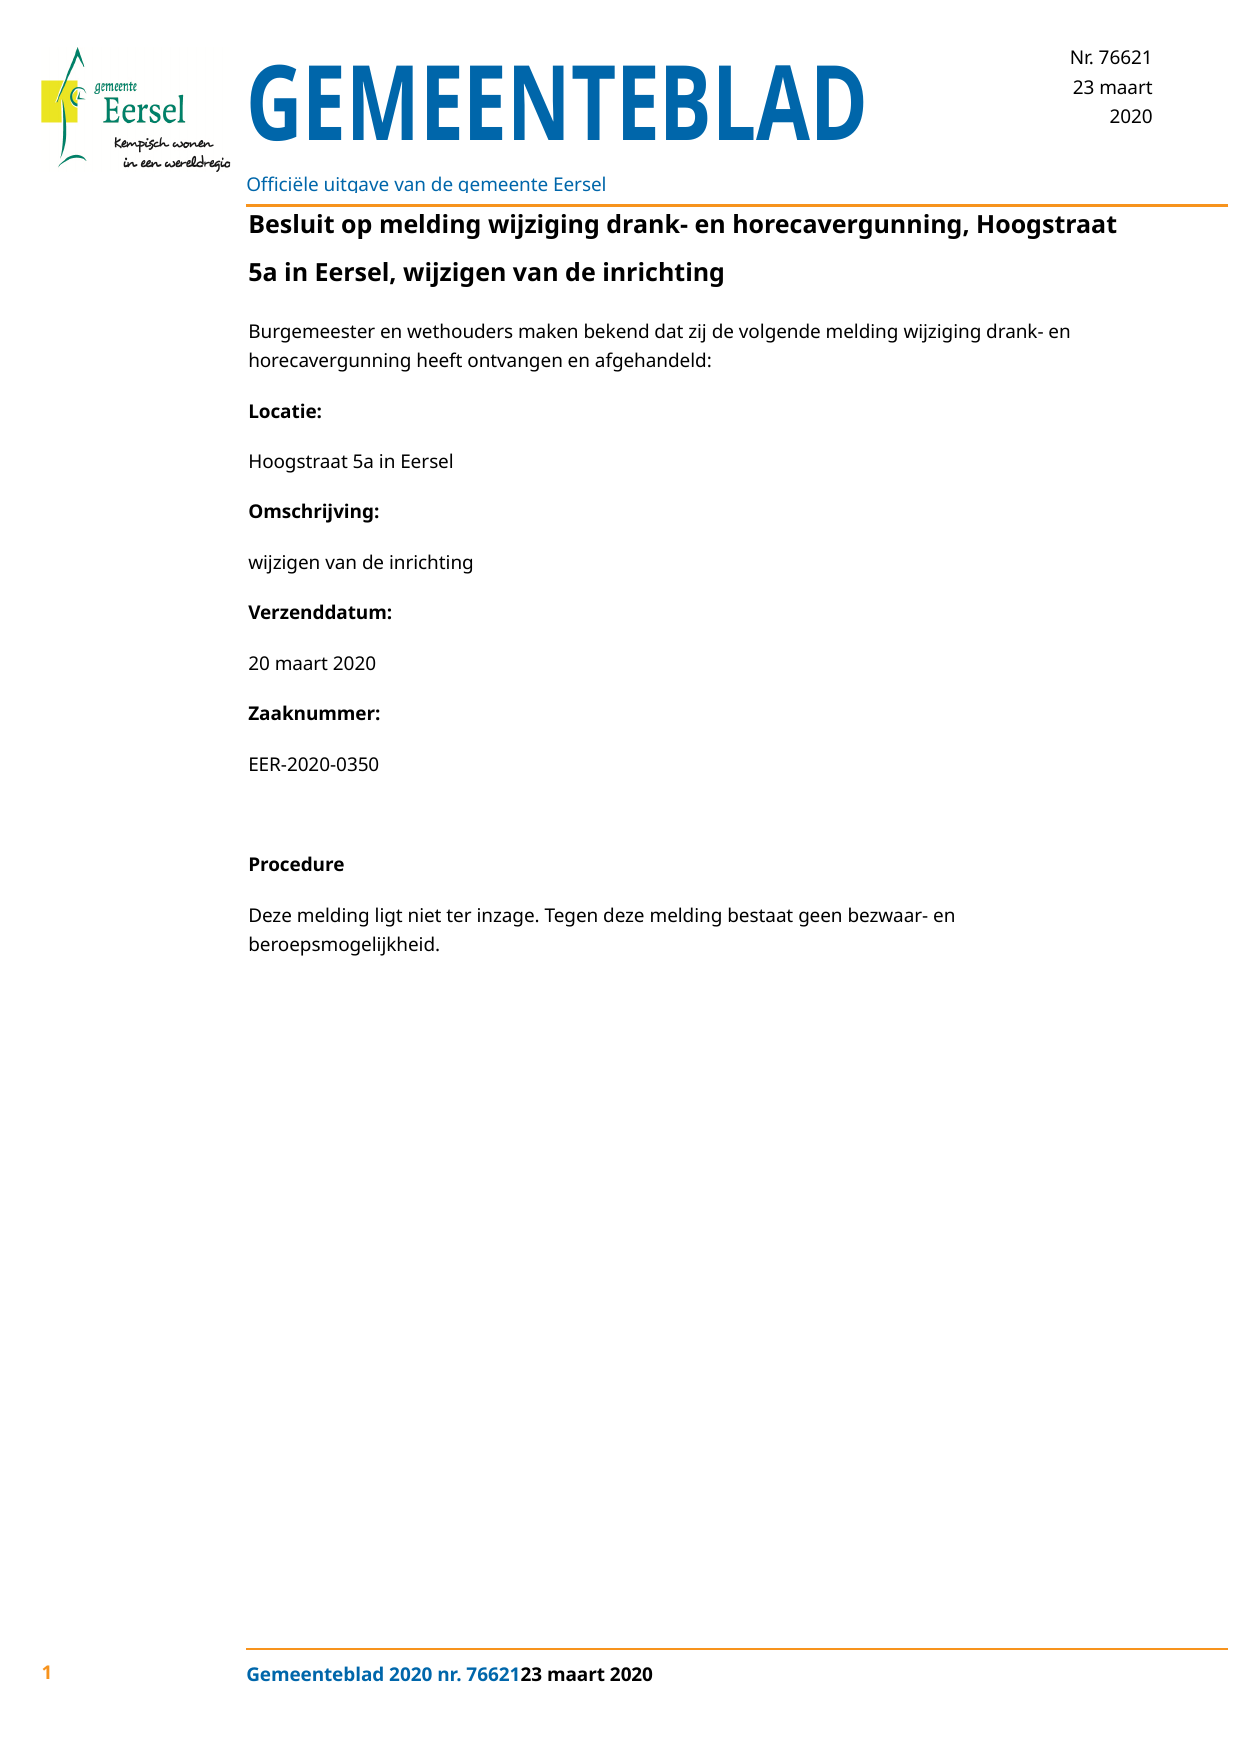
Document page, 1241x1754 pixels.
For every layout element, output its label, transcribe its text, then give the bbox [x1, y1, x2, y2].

picture [41, 47, 231, 172]
text Procedure [248, 852, 1152, 877]
text EER-2020-0350 [248, 751, 1152, 777]
text Burgemeester en wethouders maken bekend dat zij de volgende melding wijziging drank- en horecavergunning heeft ontvangen en afgehandeld: [248, 318, 1152, 373]
text Hoogstraat 5a in Eersel [248, 448, 1152, 474]
text wijzigen van de inrichting [248, 549, 1152, 575]
text Besluit op melding wijziging drank- en horecavergunning, Hoogstraat 5a in Eersel, wijzigen van de inrichting [248, 207, 1152, 288]
text Omschrijving: [248, 499, 1152, 524]
text Locatie: [248, 398, 1152, 424]
text Zaaknummer: [248, 700, 1152, 726]
text Deze melding ligt niet ter inzage. Tegen deze melding bestaat geen bezwaar- en beroepsmogelijkheid. [248, 902, 1152, 957]
text 20 maart 2020 [248, 650, 1152, 676]
text Verzenddatum: [248, 599, 1152, 625]
